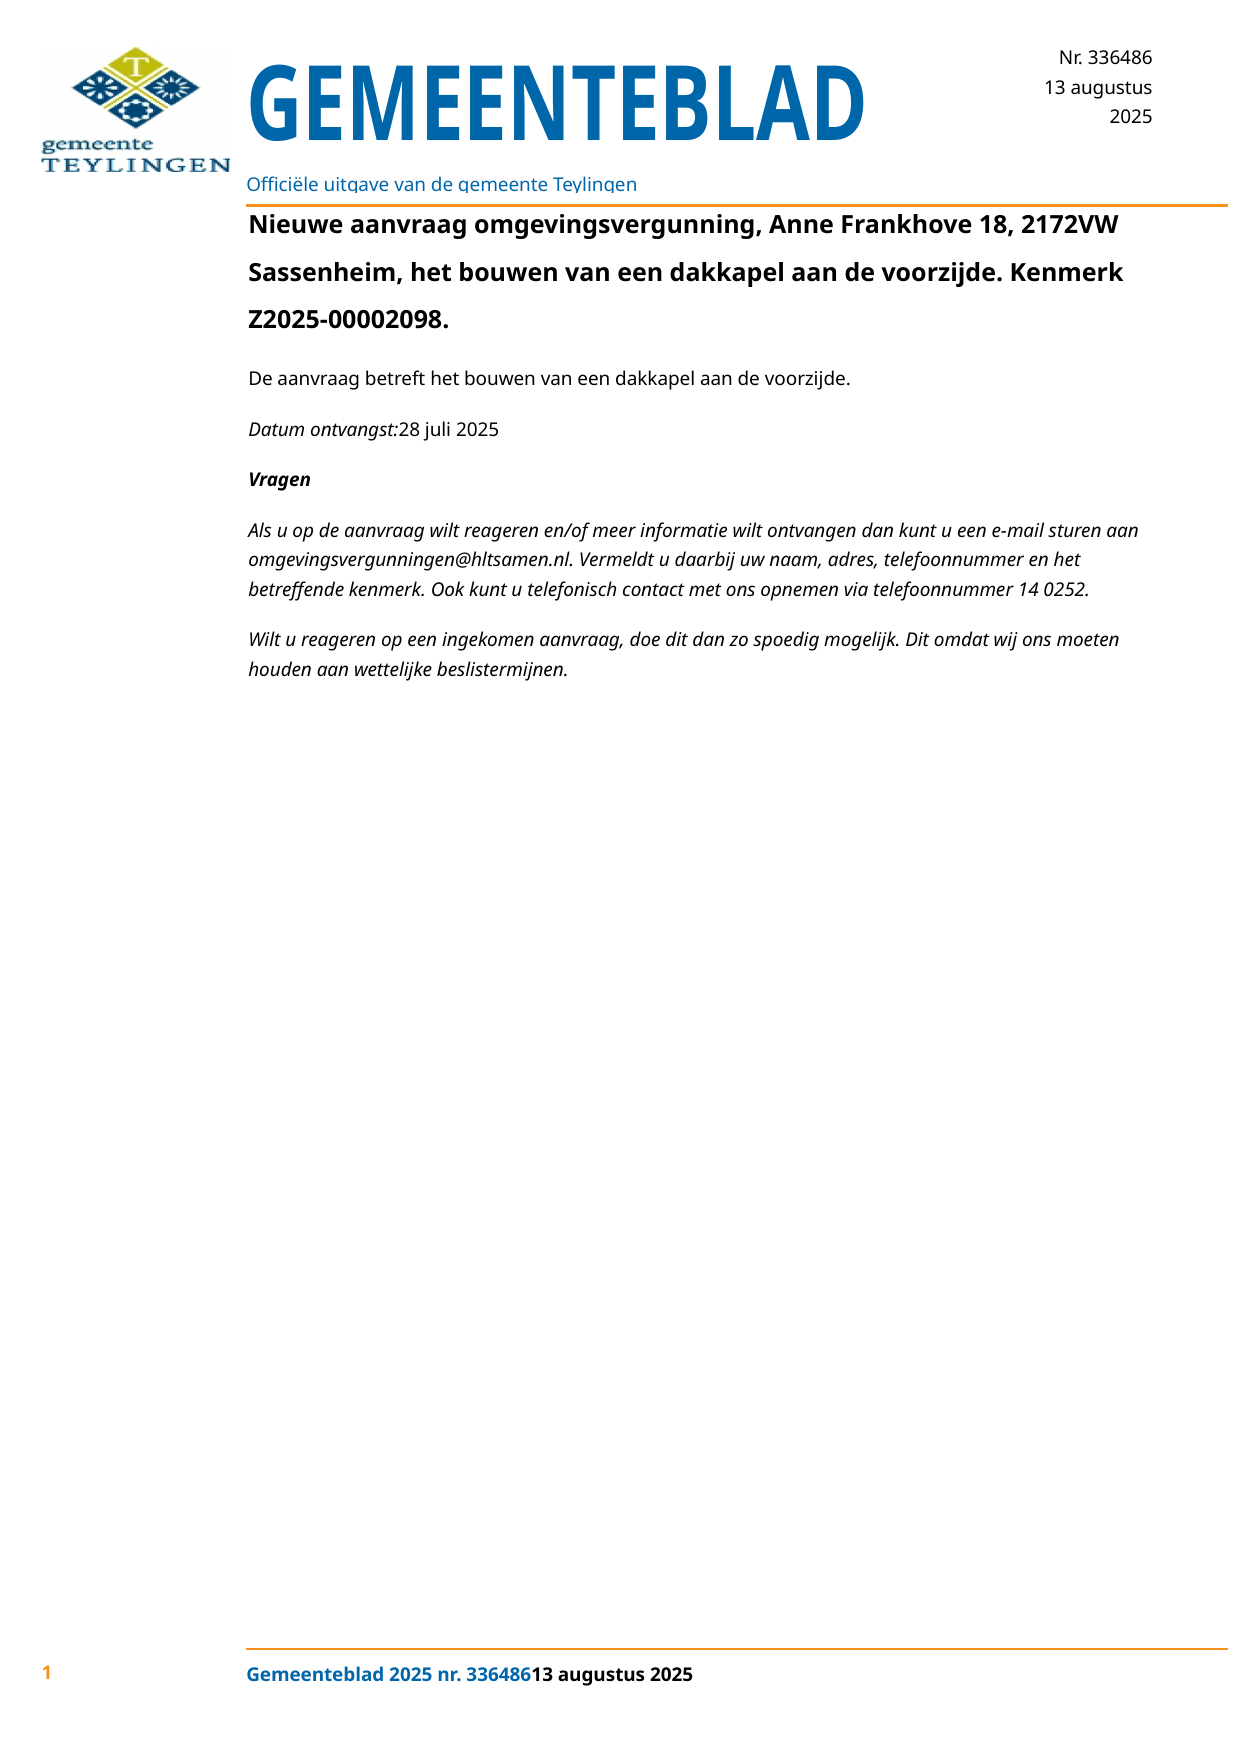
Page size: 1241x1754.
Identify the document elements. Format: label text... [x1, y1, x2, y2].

text De aanvraag betreft het bouwen van een dakkapel aan de voorzijde. [248, 366, 1152, 391]
text Vragen [248, 466, 1152, 492]
text Nieuwe aanvraag omgevingsvergunning, Anne Frankhove 18, 2172VW Sassenheim, het bouwen van een dakkapel aan de voorzijde. Kenmerk Z2025-00002098. [248, 207, 1152, 336]
text Datum ontvangst:28 juli 2025 [248, 416, 1152, 442]
picture [41, 47, 231, 172]
text Wilt u reageren op een ingekomen aanvraag, doe dit dan zo spoedig mogelijk. Dit omdat wij ons moeten houden aan wettelijke beslistermijnen. [248, 626, 1152, 682]
text Als u op de aanvraag wilt reageren en/of meer informatie wilt ontvangen dan kunt u een e-mail sturen aan omgevingsvergunningen@hltsamen.nl. Vermeldt u daarbij uw naam, adres, telefoonnummer en het betreffende kenmerk. Ook kunt u telefonisch contact met ons opnemen via telefoonnummer 14 0252. [248, 517, 1152, 602]
